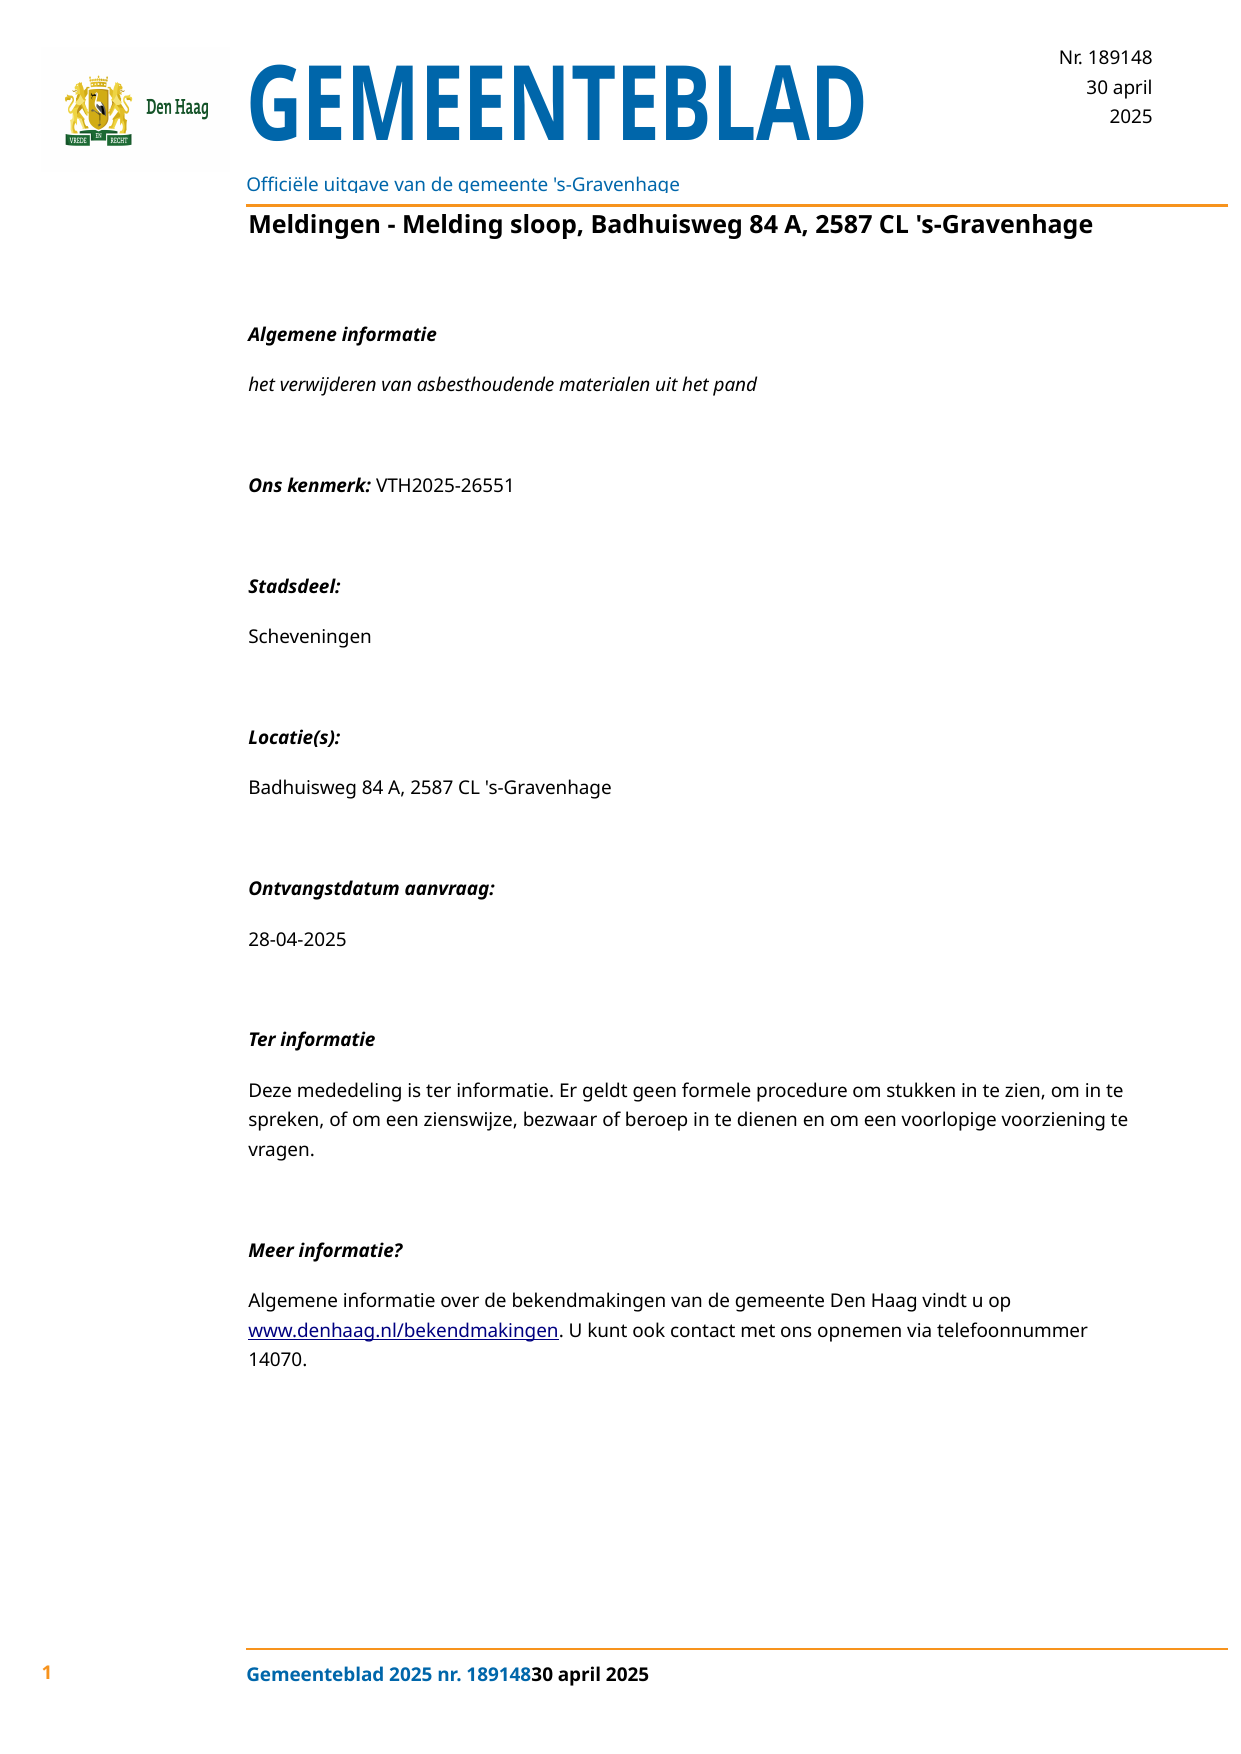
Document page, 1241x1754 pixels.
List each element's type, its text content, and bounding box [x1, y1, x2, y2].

text Locatie(s): [248, 724, 1152, 750]
text Ons kenmerk: VTH2025-26551 [248, 472, 1152, 498]
text Stadsdeel: [248, 573, 1152, 598]
text Algemene informatie over de bekendmakingen van de gemeente Den Haag vindt u op www.denhaag.nl/bekendmakingen. U kunt ook contact met ons opnemen via telefoonnummer 14070. [248, 1287, 1152, 1372]
text Meldingen - Melding sloop, Badhuisweg 84 A, 2587 CL 's-Gravenhage [248, 207, 1152, 241]
text Ter informatie [248, 1027, 1152, 1052]
text Deze mededeling is ter informatie. Er geldt geen formele procedure om stukken in te zien, om in te spreken, of om een zienswijze, bezwaar of beroep in te dienen en om een voorlopige voorziening te vragen. [248, 1077, 1152, 1162]
text het verwijderen van asbesthoudende materialen uit het pand [248, 371, 1152, 397]
text Scheveningen [248, 623, 1152, 649]
text Badhuisweg 84 A, 2587 CL 's-Gravenhage [248, 774, 1152, 800]
picture [41, 47, 231, 172]
text Ontvangstdatum aanvraag: [248, 875, 1152, 901]
text 28-04-2025 [248, 926, 1152, 951]
text Algemene informatie [248, 321, 1152, 346]
text Meer informatie? [248, 1237, 1152, 1263]
